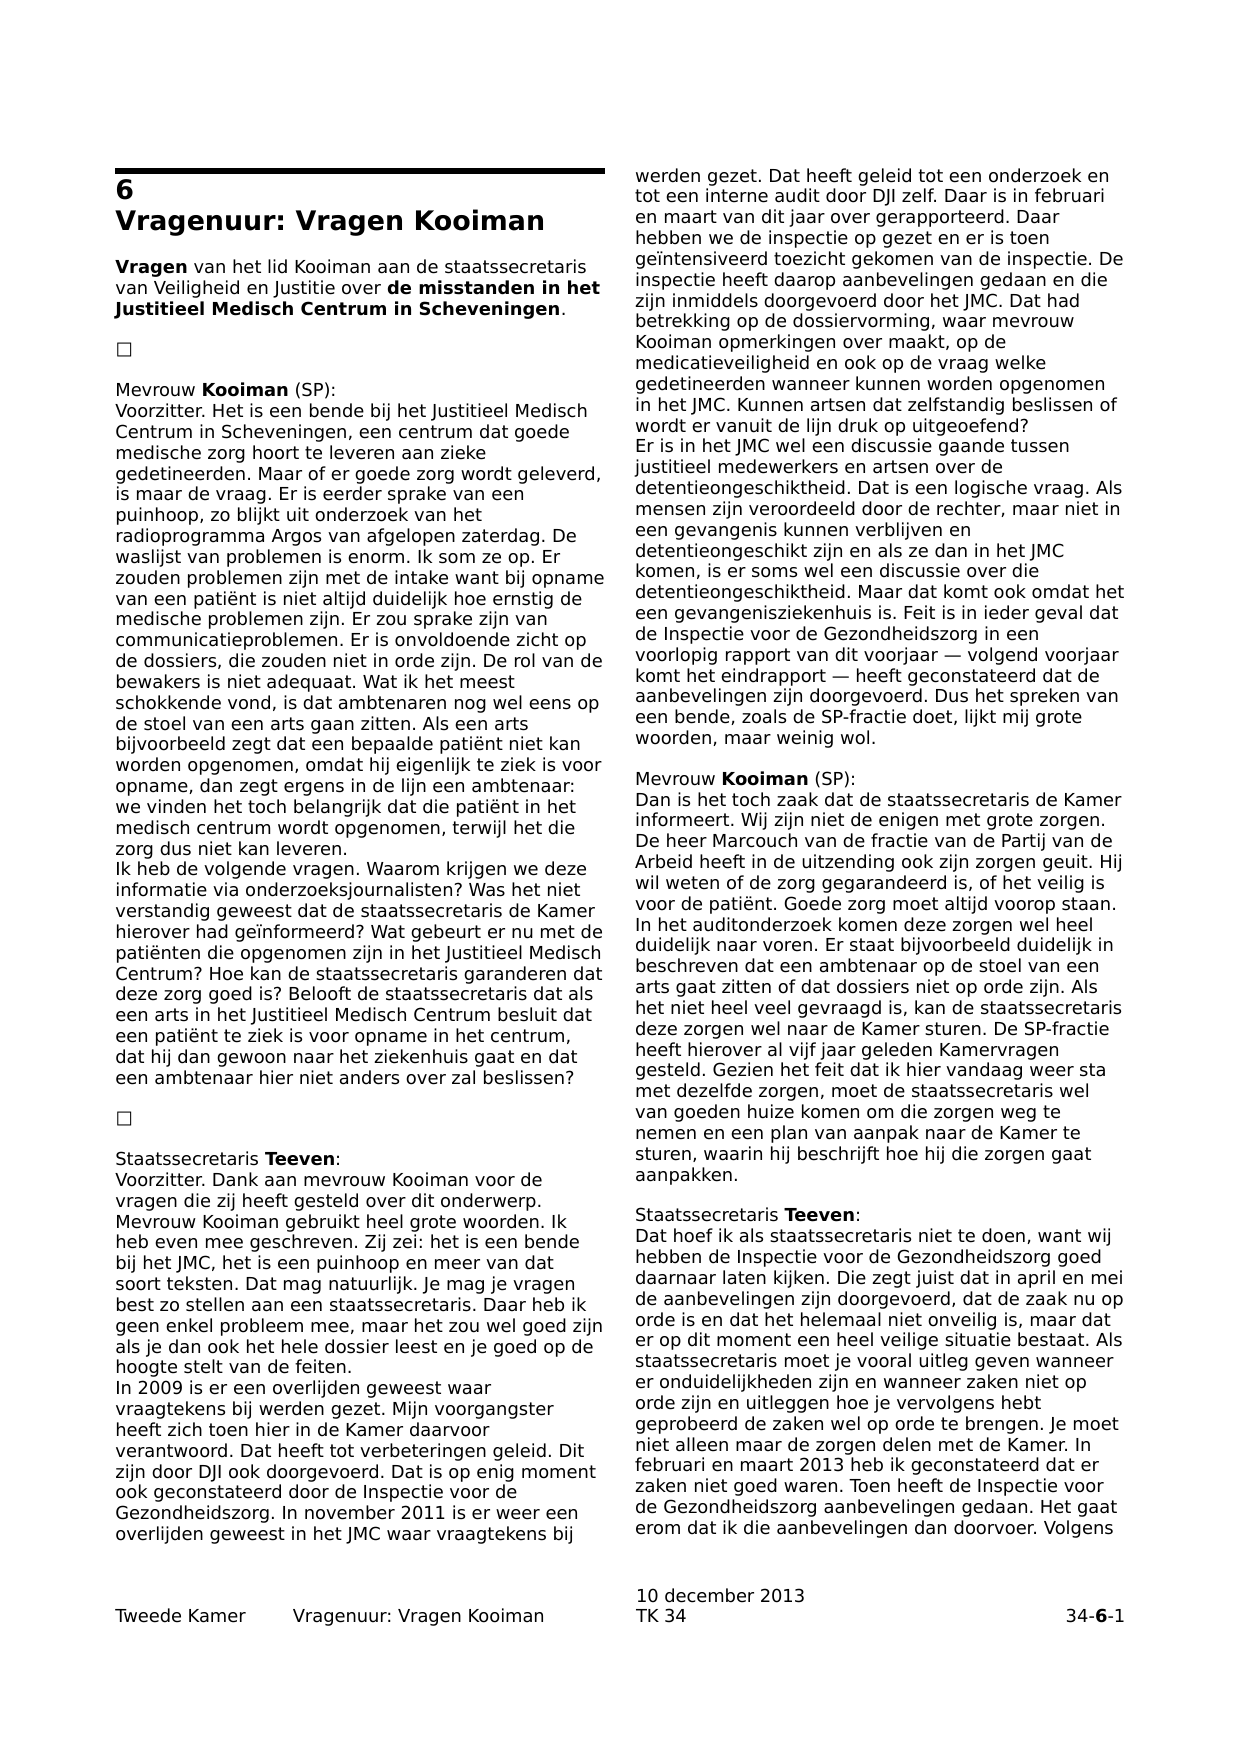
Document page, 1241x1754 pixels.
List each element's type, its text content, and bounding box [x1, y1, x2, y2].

text werden gezet. Dat heeft geleid tot een onderzoek en tot een interne audit door DJI zelf. Daar is in februari en maart van dit jaar over gerapporteerd. Daar hebben we de inspectie op gezet en er is toen geïntensiveerd toezicht gekomen van de inspectie. De inspectie heeft daarop aanbevelingen gedaan en die zijn inmiddels doorgevoerd door het JMC. Dat had betrekking op de dossiervorming, waar mevrouw Kooiman opmerkingen over maakt, op de medicatieveiligheid en ook op de vraag welke gedetineerden wanneer kunnen worden opgenomen in het JMC. Kunnen artsen dat zelfstandig beslissen of wordt er vanuit de lijn druk op uitgeoefend? [635, 165, 1125, 436]
text In 2009 is er een overlijden geweest waar vraagtekens bij werden gezet. Mijn voorgangster heeft zich toen hier in de Kamer daarvoor verantwoord. Dat heeft tot verbeteringen geleid. Dit zijn door DJI ook doorgevoerd. Dat is op enig moment ook geconstateerd door de Inspectie voor de Gezondheidszorg. In november 2011 is er weer een overlijden geweest in het JMC waar vraagtekens bij [115, 1378, 605, 1545]
text ⬜ [115, 339, 605, 360]
text Dan is het toch zaak dat de staatssecretaris de Kamer informeert. Wij zijn niet de enigen met grote zorgen. De heer Marcouch van de fractie van de Partij van de Arbeid heeft in de uitzending ook zijn zorgen geuit. Hij wil weten of de zorg gegarandeerd is, of het veilig is voor de patiënt. Goede zorg moet altijd voorop staan. In het auditonderzoek komen deze zorgen wel heel duidelijk naar voren. Er staat bijvoorbeeld duidelijk in beschreven dat een ambtenaar op de stoel van een arts gaat zitten of dat dossiers niet op orde zijn. Als het niet heel veel gevraagd is, kan de staatssecretaris deze zorgen wel naar de Kamer sturen. De SP-fractie heeft hierover al vijf jaar geleden Kamervragen gesteld. Gezien het feit dat ik hier vandaag weer sta met dezelfde zorgen, moet de staatssecretaris wel van goeden huize komen om die zorgen weg te nemen en een plan van aanpak naar de Kamer te sturen, waarin hij beschrijft hoe hij die zorgen gaat aanpakken. [635, 789, 1125, 1185]
text Voorzitter. Dank aan mevrouw Kooiman voor de vragen die zij heeft gesteld over dit onderwerp. Mevrouw Kooiman gebruikt heel grote woorden. Ik heb even mee geschreven. Zij zei: het is een bende bij het JMC, het is een puinhoop en meer van dat soort teksten. Dat mag natuurlijk. Je mag je vragen best zo stellen aan een staatssecretaris. Daar heb ik geen enkel probleem mee, maar het zou wel goed zijn als je dan ook het hele dossier leest en je goed op de hoogte stelt van de feiten. [115, 1170, 605, 1378]
text Mevrouw Kooiman (SP): [115, 380, 605, 401]
text Staatssecretaris Teeven: [635, 1205, 1125, 1226]
title 6 Vragenuur: Vragen Kooiman [115, 174, 605, 237]
text Staatssecretaris Teeven: [115, 1149, 605, 1170]
text Er is in het JMC wel een discussie gaande tussen justitieel medewerkers en artsen over de detentieongeschiktheid. Dat is een logische vraag. Als mensen zijn veroordeeld door de rechter, maar niet in een gevangenis kunnen verblijven en detentieongeschikt zijn en als ze dan in het JMC komen, is er soms wel een discussie over die detentieongeschiktheid. Maar dat komt ook omdat het een gevangenisziekenhuis is. Feit is in ieder geval dat de Inspectie voor de Gezondheidszorg in een voorlopig rapport van dit voorjaar — volgend voorjaar komt het eindrapport — heeft geconstateerd dat de aanbevelingen zijn doorgevoerd. Dus het spreken van een bende, zoals de SP-fractie doet, lijkt mij grote woorden, maar weinig wol. [635, 436, 1125, 749]
text Dat hoef ik als staatssecretaris niet te doen, want wij hebben de Inspectie voor de Gezondheidszorg goed daarnaar laten kijken. Die zegt juist dat in april en mei de aanbevelingen zijn doorgevoerd, dat de zaak nu op orde is en dat het helemaal niet onveilig is, maar dat er op dit moment een heel veilige situatie bestaat. Als staatssecretaris moet je vooral uitleg geven wanneer er onduidelijkheden zijn en wanneer zaken niet op orde zijn en uitleggen hoe je vervolgens hebt geprobeerd de zaken wel op orde te brengen. Je moet niet alleen maar de zorgen delen met de Kamer. In februari en maart 2013 heb ik geconstateerd dat er zaken niet goed waren. Toen heeft de Inspectie voor de Gezondheidszorg aanbevelingen gedaan. Het gaat erom dat ik die aanbevelingen dan doorvoer. Volgens [635, 1226, 1125, 1538]
text Vragen van het lid Kooiman aan de staatssecretaris van Veiligheid en Justitie over de misstanden in het Justitieel Medisch Centrum in Scheveningen. [115, 257, 605, 319]
text Ik heb de volgende vragen. Waarom krijgen we deze informatie via onderzoeksjournalisten? Was het niet verstandig geweest dat de staatssecretaris de Kamer hierover had geïnformeerd? Wat gebeurt er nu met de patiënten die opgenomen zijn in het Justitieel Medisch Centrum? Hoe kan de staatssecretaris garanderen dat deze zorg goed is? Belooft de staatssecretaris dat als een arts in het Justitieel Medisch Centrum besluit dat een patiënt te ziek is voor opname in het centrum, dat hij dan gewoon naar het ziekenhuis gaat en dat een ambtenaar hier niet anders over zal beslissen? [115, 859, 605, 1088]
text ⬜ [115, 1108, 605, 1129]
text Voorzitter. Het is een bende bij het Justitieel Medisch Centrum in Scheveningen, een centrum dat goede medische zorg hoort te leveren aan zieke gedetineerden. Maar of er goede zorg wordt geleverd, is maar de vraag. Er is eerder sprake van een puinhoop, zo blijkt uit onderzoek van het radioprogramma Argos van afgelopen zaterdag. De waslijst van problemen is enorm. Ik som ze op. Er zouden problemen zijn met de intake want bij opname van een patiënt is niet altijd duidelijk hoe ernstig de medische problemen zijn. Er zou sprake zijn van communicatieproblemen. Er is onvoldoende zicht op de dossiers, die zouden niet in orde zijn. De rol van de bewakers is niet adequaat. Wat ik het meest schokkende vond, is dat ambtenaren nog wel eens op de stoel van een arts gaan zitten. Als een arts bijvoorbeeld zegt dat een bepaalde patiënt niet kan worden opgenomen, omdat hij eigenlijk te ziek is voor opname, dan zegt ergens in de lijn een ambtenaar: we vinden het toch belangrijk dat die patiënt in het medisch centrum wordt opgenomen, terwijl het die zorg dus niet kan leveren. [115, 401, 605, 859]
text Mevrouw Kooiman (SP): [635, 769, 1125, 789]
